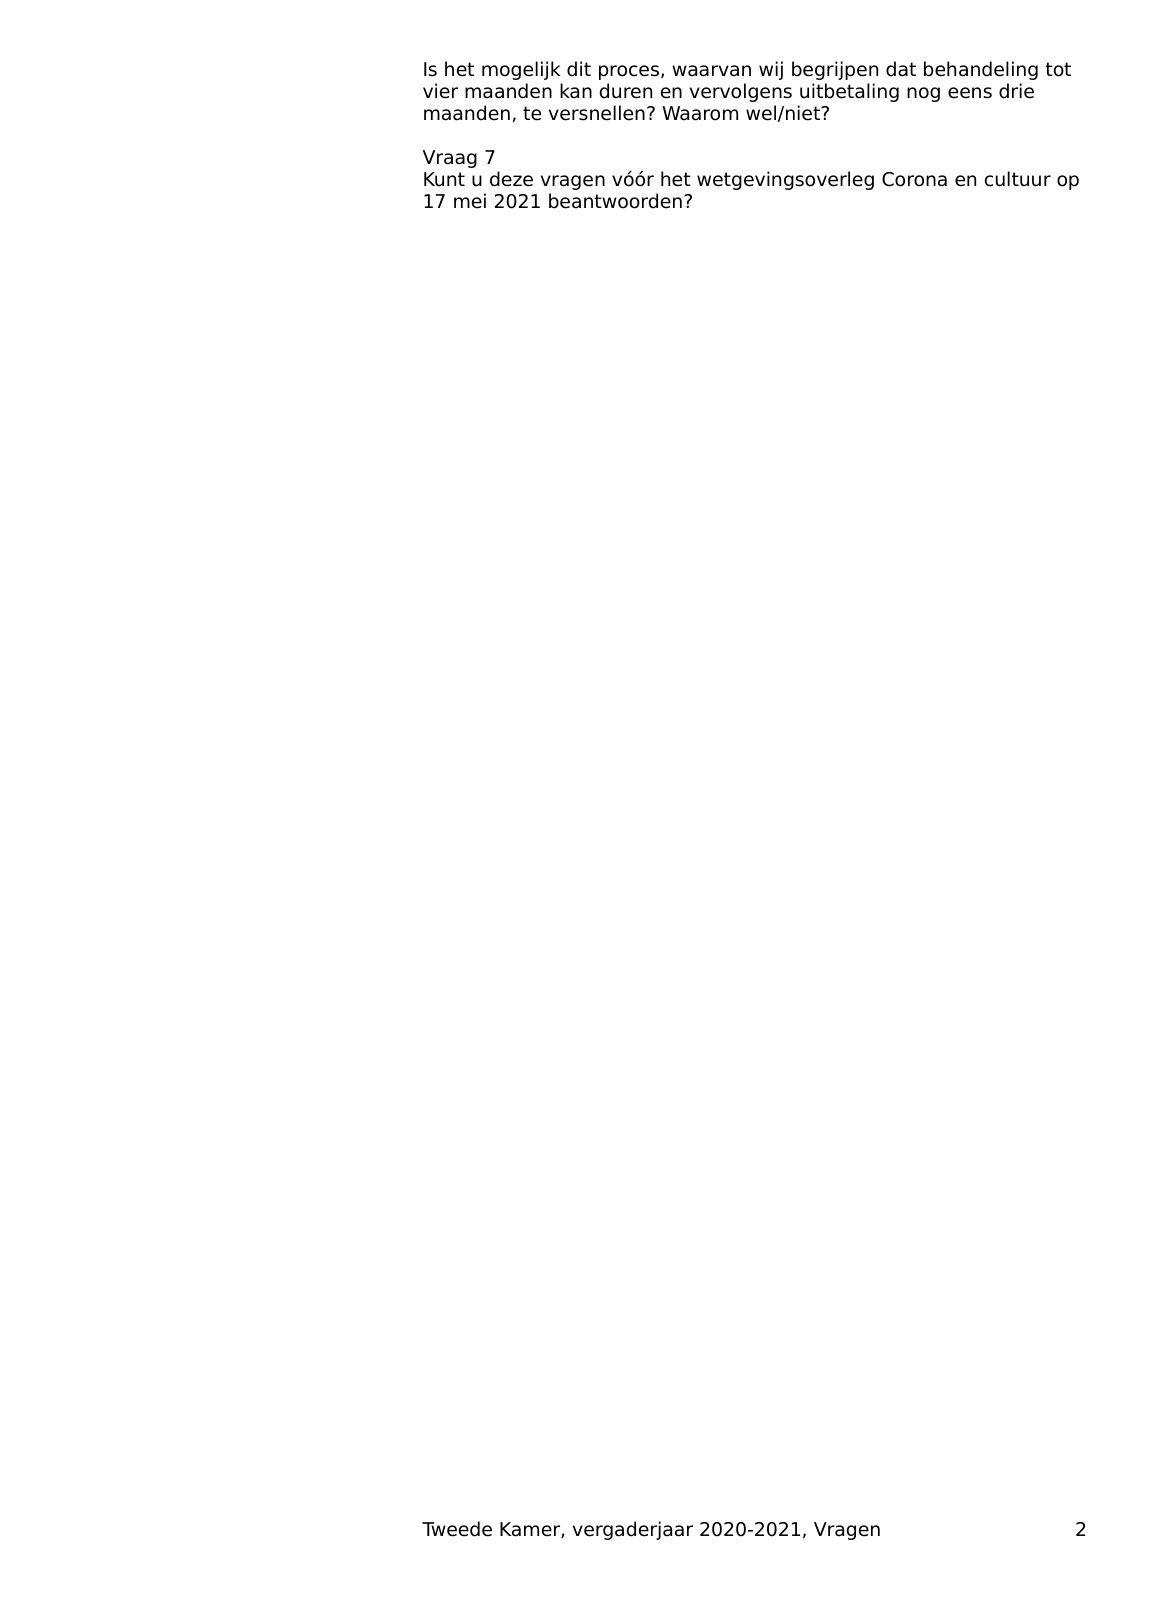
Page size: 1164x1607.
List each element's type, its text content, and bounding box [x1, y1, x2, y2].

text Vraag 7 [422, 147, 1087, 169]
text Is het mogelijk dit proces, waarvan wij begrijpen dat behandeling tot vier maanden kan duren en vervolgens uitbetaling nog eens drie maanden, te versnellen? Waarom wel/niet? [422, 59, 1087, 125]
text Kunt u deze vragen vóór het wetgevingsoverleg Corona en cultuur op 17 mei 2021 beantwoorden? [422, 169, 1087, 213]
